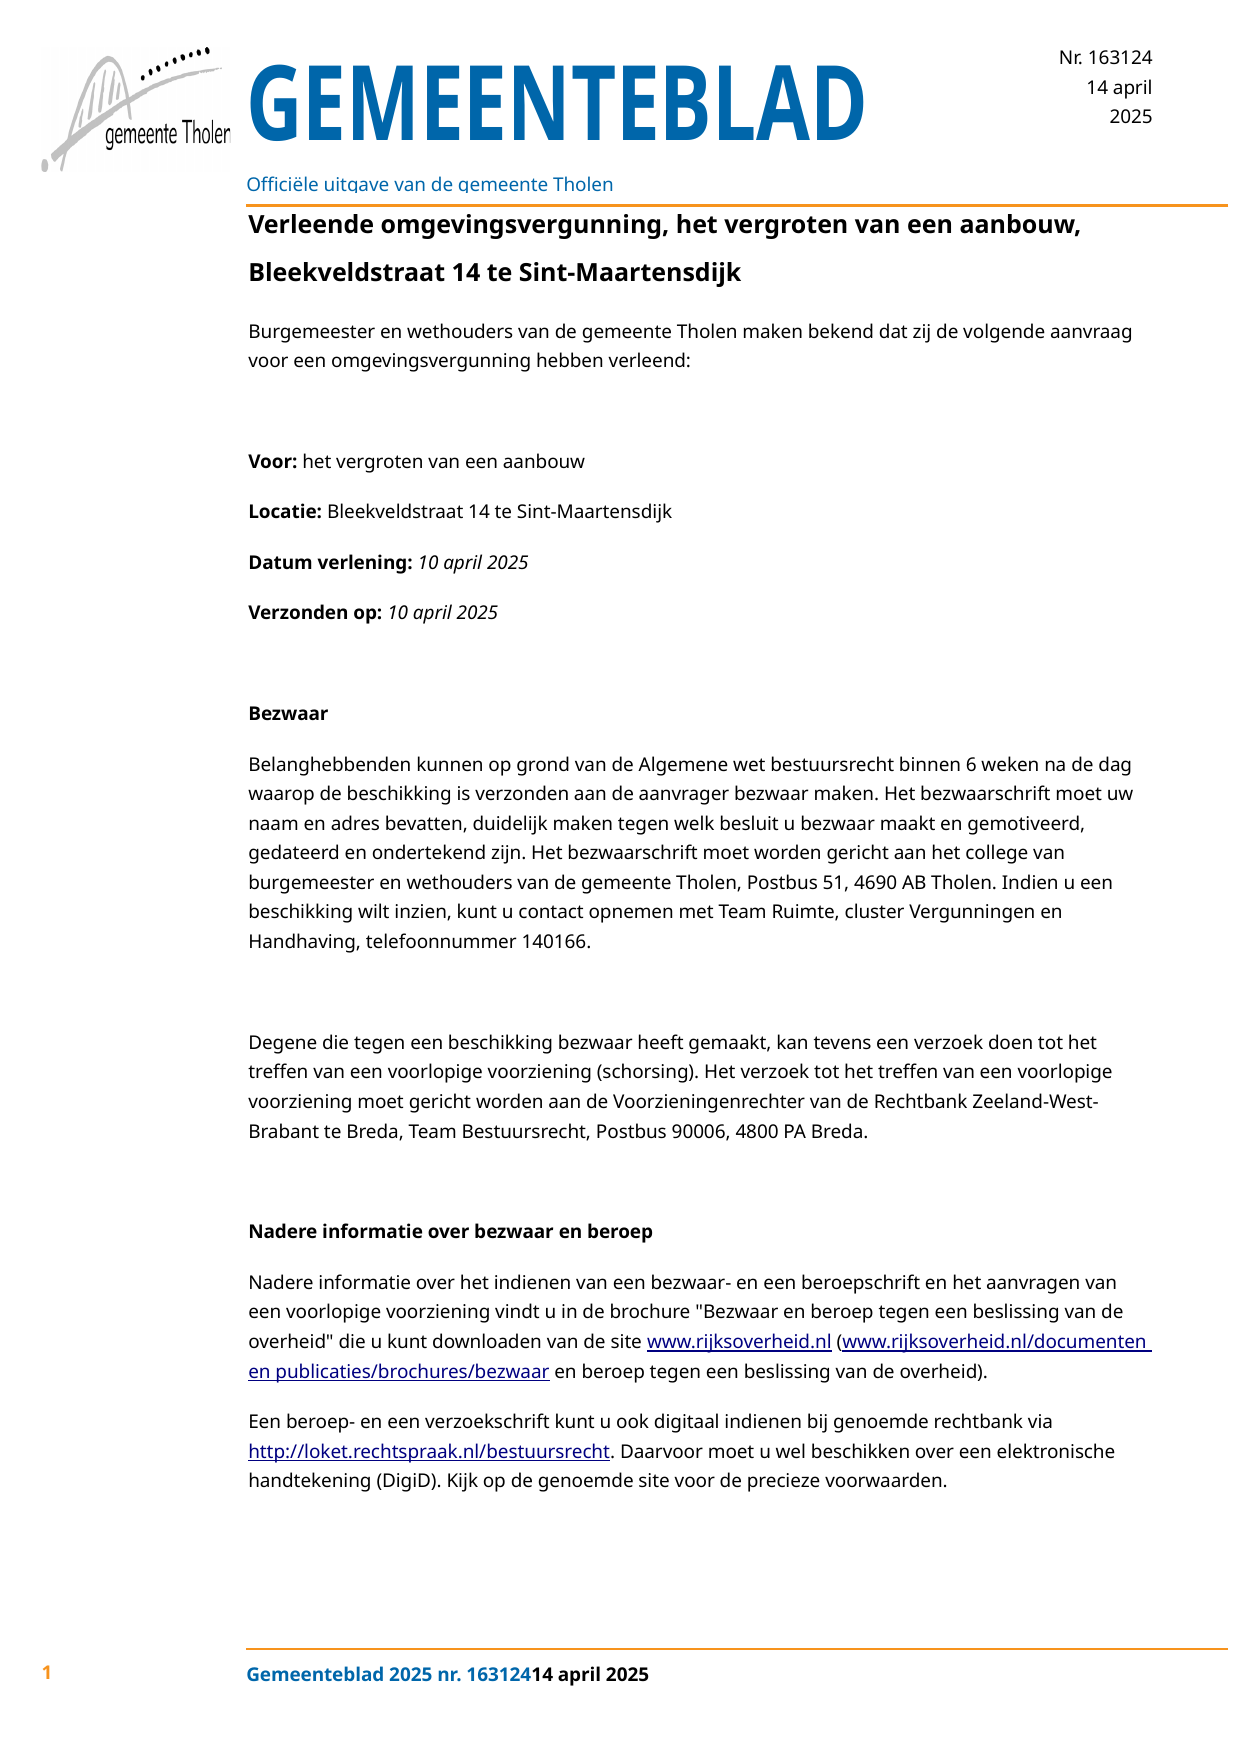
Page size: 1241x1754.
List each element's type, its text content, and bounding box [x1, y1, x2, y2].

text Verleende omgevingsvergunning, het vergroten van een aanbouw, Bleekveldstraat 14 te Sint-Maartensdijk [248, 207, 1152, 288]
picture [41, 47, 231, 172]
text Bezwaar [248, 700, 1152, 726]
text Voor: het vergroten van een aanbouw [248, 448, 1152, 474]
text Degene die tegen een beschikking bezwaar heeft gemaakt, kan tevens een verzoek doen tot het treffen van een voorlopige voorziening (schorsing). Het verzoek tot het treffen van een voorlopige voorziening moet gericht worden aan de Voorzieningenrechter van de Rechtbank Zeeland-West-Brabant te Breda, Team Bestuursrecht, Postbus 90006, 4800 PA Breda. [248, 1029, 1152, 1144]
text Belanghebbenden kunnen op grond van de Algemene wet bestuursrecht binnen 6 weken na de dag waarop de beschikking is verzonden aan de aanvrager bezwaar maken. Het bezwaarschrift moet uw naam en adres bevatten, duidelijk maken tegen welk besluit u bezwaar maakt en gemotiveerd, gedateerd en ondertekend zijn. Het bezwaarschrift moet worden gericht aan het college van burgemeester en wethouders van de gemeente Tholen, Postbus 51, 4690 AB Tholen. Indien u een beschikking wilt inzien, kunt u contact opnemen met Team Ruimte, cluster Vergunningen en Handhaving, telefoonnummer 140166. [248, 751, 1152, 954]
text Verzonden op: 10 april 2025 [248, 599, 1152, 625]
text Burgemeester en wethouders van de gemeente Tholen maken bekend dat zij de volgende aanvraag voor een omgevingsvergunning hebben verleend: [248, 318, 1152, 373]
text Nadere informatie over bezwaar en beroep [248, 1219, 1152, 1244]
text Datum verlening: 10 april 2025 [248, 549, 1152, 575]
text Locatie: Bleekveldstraat 14 te Sint-Maartensdijk [248, 499, 1152, 524]
text Nadere informatie over het indienen van een bezwaar- en een beroepschrift en het aanvragen van een voorlopige voorziening vindt u in de brochure "Bezwaar en beroep tegen een beslissing van de overheid" die u kunt downloaden van de site www.rijksoverheid.nl (www.rijksoverheid.nl/documenten en publicaties/brochures/bezwaar en beroep tegen een beslissing van de overheid). [248, 1269, 1152, 1384]
text Een beroep- en een verzoekschrift kunt u ook digitaal indienen bij genoemde rechtbank via http://loket.rechtspraak.nl/bestuursrecht. Daarvoor moet u wel beschikken over een elektronische handtekening (DigiD). Kijk op de genoemde site voor de precieze voorwaarden. [248, 1408, 1152, 1493]
